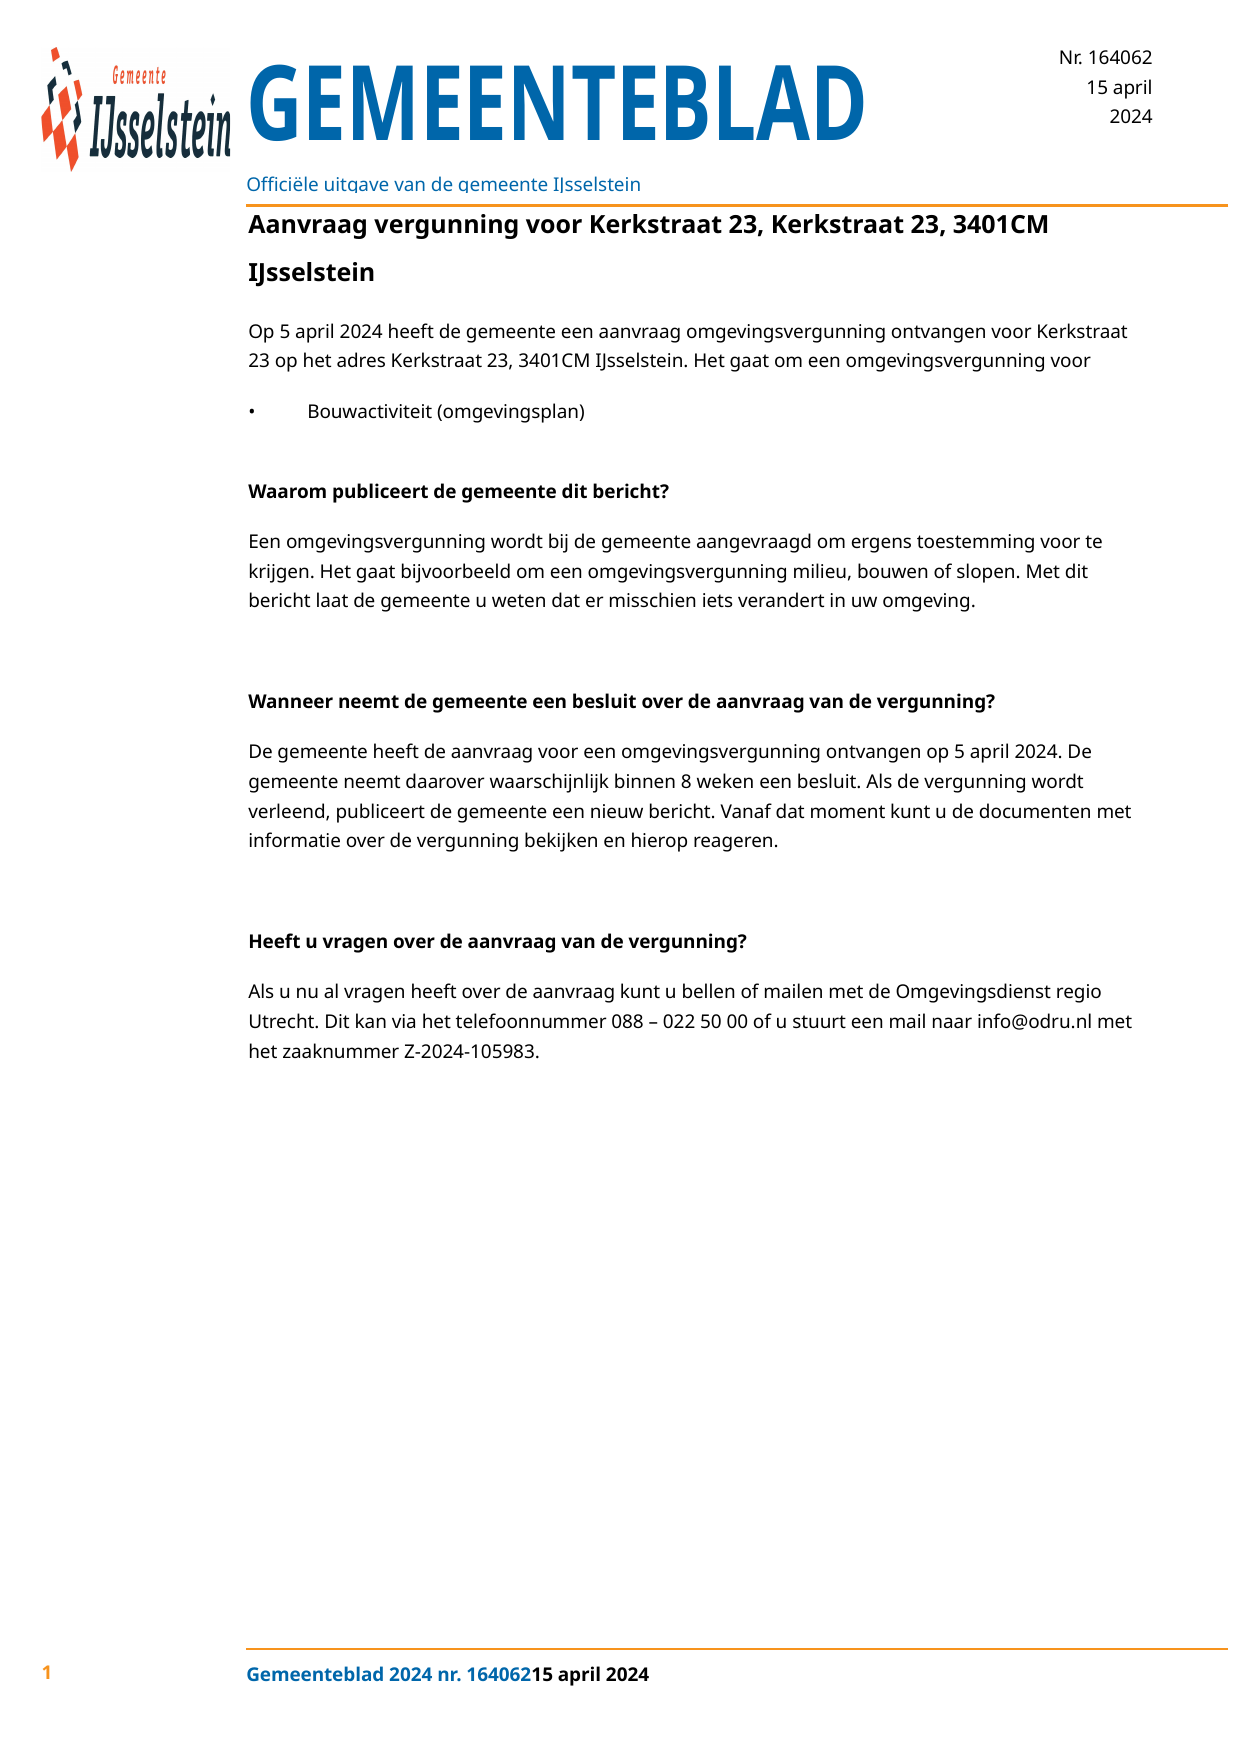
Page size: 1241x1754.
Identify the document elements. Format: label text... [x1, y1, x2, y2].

list Bouwactiviteit (omgevingsplan) [248, 398, 1152, 424]
text Aanvraag vergunning voor Kerkstraat 23, Kerkstraat 23, 3401CM IJsselstein [248, 207, 1152, 288]
text Op 5 april 2024 heeft de gemeente een aanvraag omgevingsvergunning ontvangen voor Kerkstraat 23 op het adres Kerkstraat 23, 3401CM IJsselstein. Het gaat om een omgevingsvergunning voor [248, 318, 1152, 373]
text Een omgevingsvergunning wordt bij de gemeente aangevraagd om ergens toestemming voor te krijgen. Het gaat bijvoorbeeld om een omgevingsvergunning milieu, bouwen of slopen. Met dit bericht laat de gemeente u weten dat er misschien iets verandert in uw omgeving. [248, 528, 1152, 613]
text Heeft u vragen over de aanvraag van de vergunning? [248, 928, 1152, 954]
picture [41, 47, 231, 172]
text Als u nu al vragen heeft over de aanvraag kunt u bellen of mailen met de Omgevingsdienst regio Utrecht. Dit kan via het telefoonnummer 088 – 022 50 00 of u stuurt een mail naar info@odru.nl met het zaaknummer Z-2024-105983. [248, 979, 1152, 1064]
text Waarom publiceert de gemeente dit bericht? [248, 478, 1152, 504]
text Wanneer neemt de gemeente een besluit over de aanvraag van de vergunning? [248, 688, 1152, 714]
text De gemeente heeft de aanvraag voor een omgevingsvergunning ontvangen op 5 april 2024. De gemeente neemt daarover waarschijnlijk binnen 8 weken een besluit. Als de vergunning wordt verleend, publiceert de gemeente een nieuw bericht. Vanaf dat moment kunt u de documenten met informatie over de vergunning bekijken en hierop reageren. [248, 739, 1152, 853]
